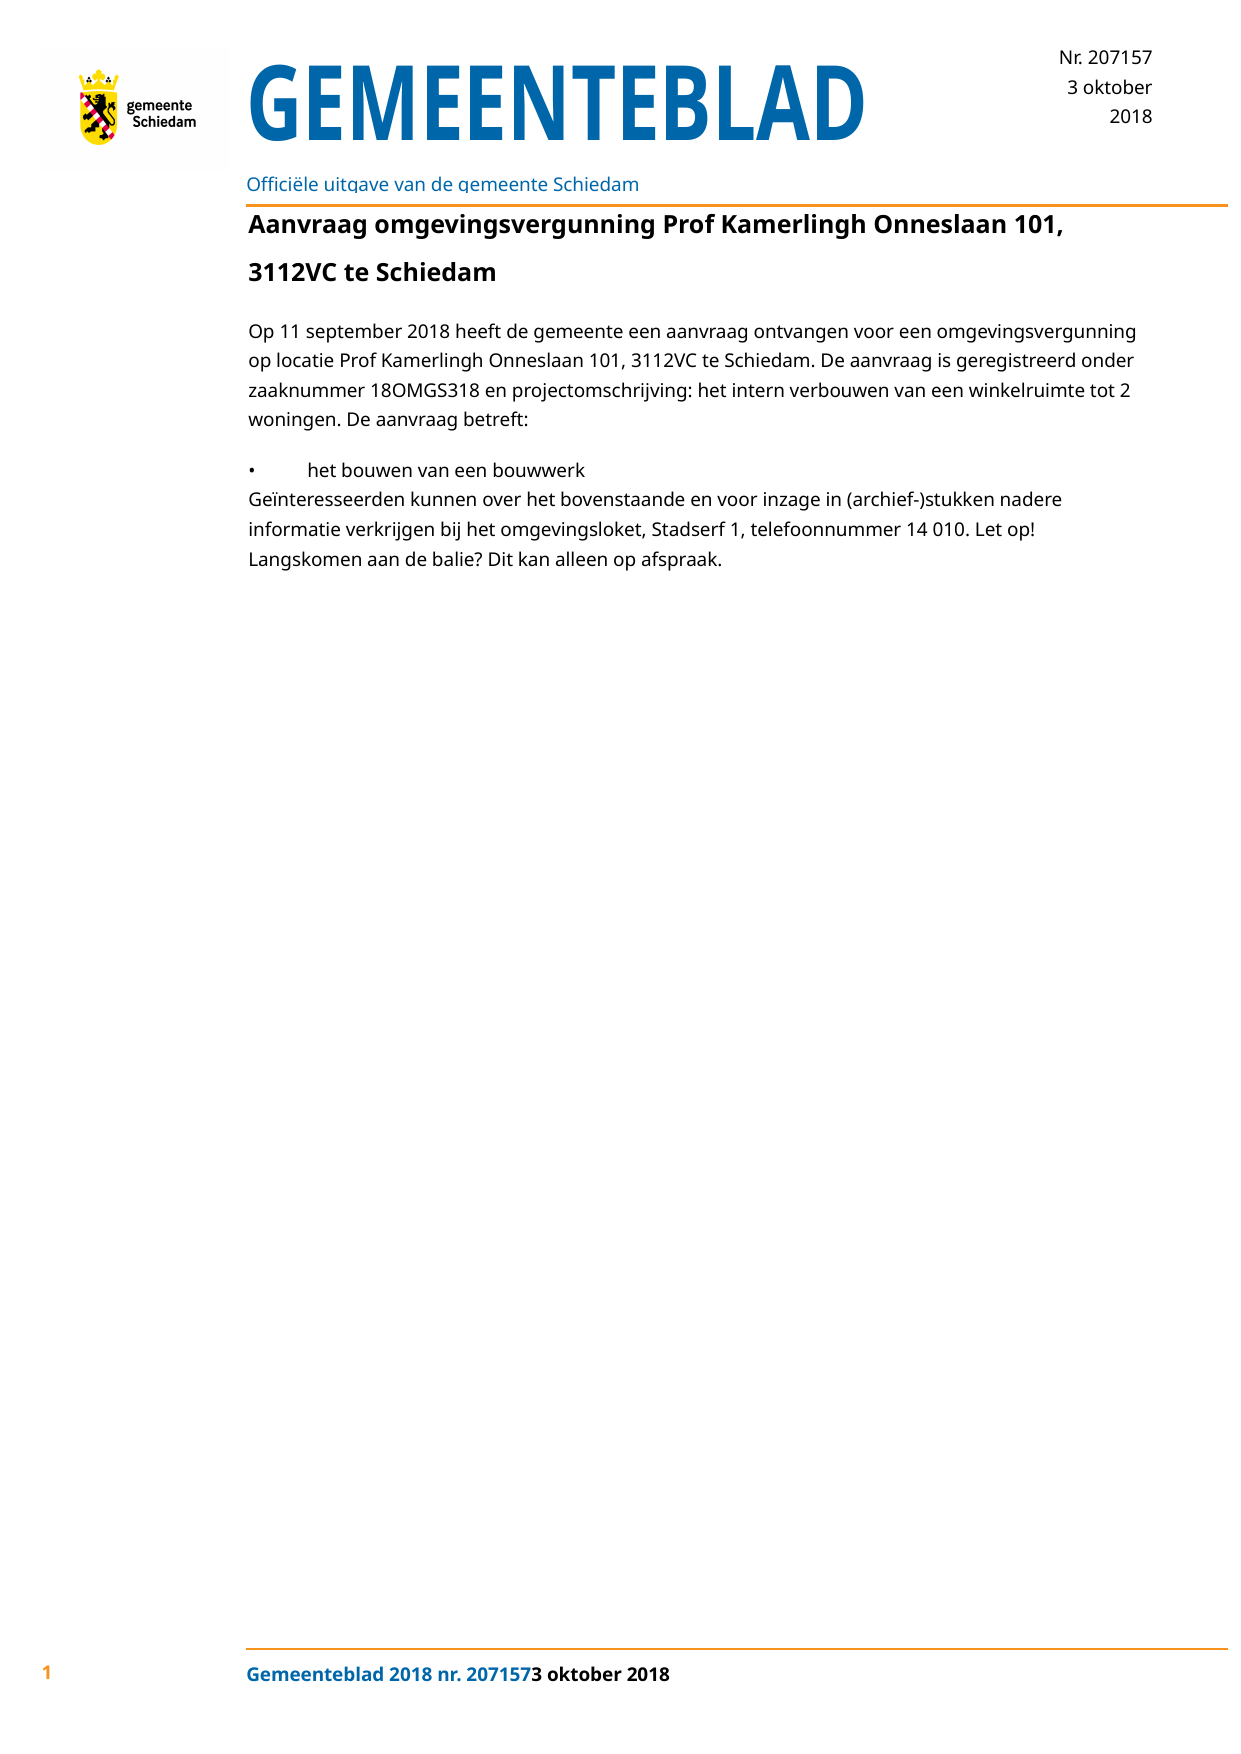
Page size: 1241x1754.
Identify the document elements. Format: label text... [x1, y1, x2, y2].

text Aanvraag omgevingsvergunning Prof Kamerlingh Onneslaan 101, 3112VC te Schiedam [248, 207, 1152, 288]
text Geïnteresseerden kunnen over het bovenstaande en voor inzage in (archief-)stukken nadere informatie verkrijgen bij het omgevingsloket, Stadserf 1, telefoonnummer 14 010. Let op! Langskomen aan de balie? Dit kan alleen op afspraak. [248, 487, 1152, 572]
picture [41, 47, 231, 172]
list het bouwen van een bouwwerk [248, 457, 1152, 483]
text Op 11 september 2018 heeft de gemeente een aanvraag ontvangen voor een omgevingsvergunning op locatie Prof Kamerlingh Onneslaan 101, 3112VC te Schiedam. De aanvraag is geregistreerd onder zaaknummer 18OMGS318 en projectomschrijving: het intern verbouwen van een winkelruimte tot 2 woningen. De aanvraag betreft: [248, 318, 1152, 432]
